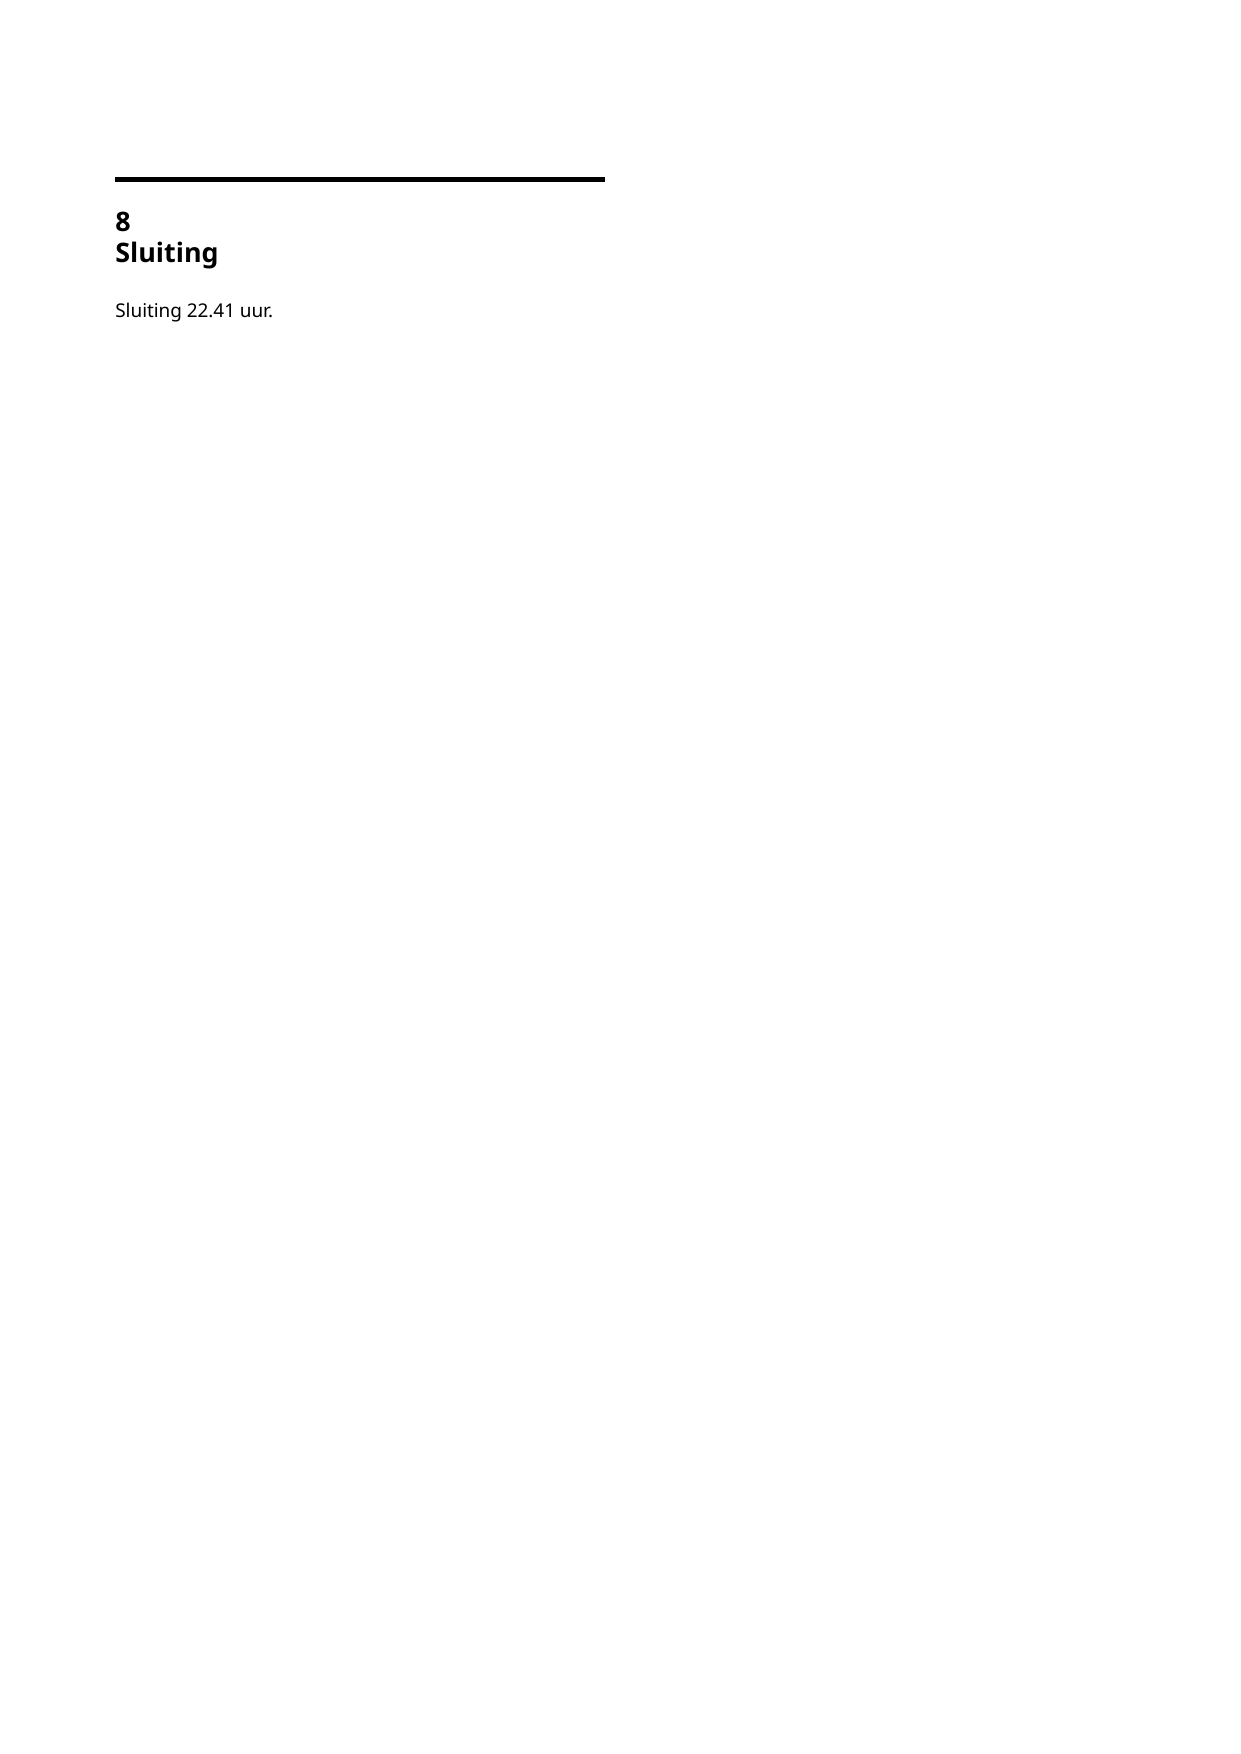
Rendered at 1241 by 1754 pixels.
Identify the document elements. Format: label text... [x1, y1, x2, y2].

text Sluiting [115, 239, 605, 283]
text 8 [115, 203, 605, 239]
text Sluiting 22.41 uur. [115, 302, 605, 322]
